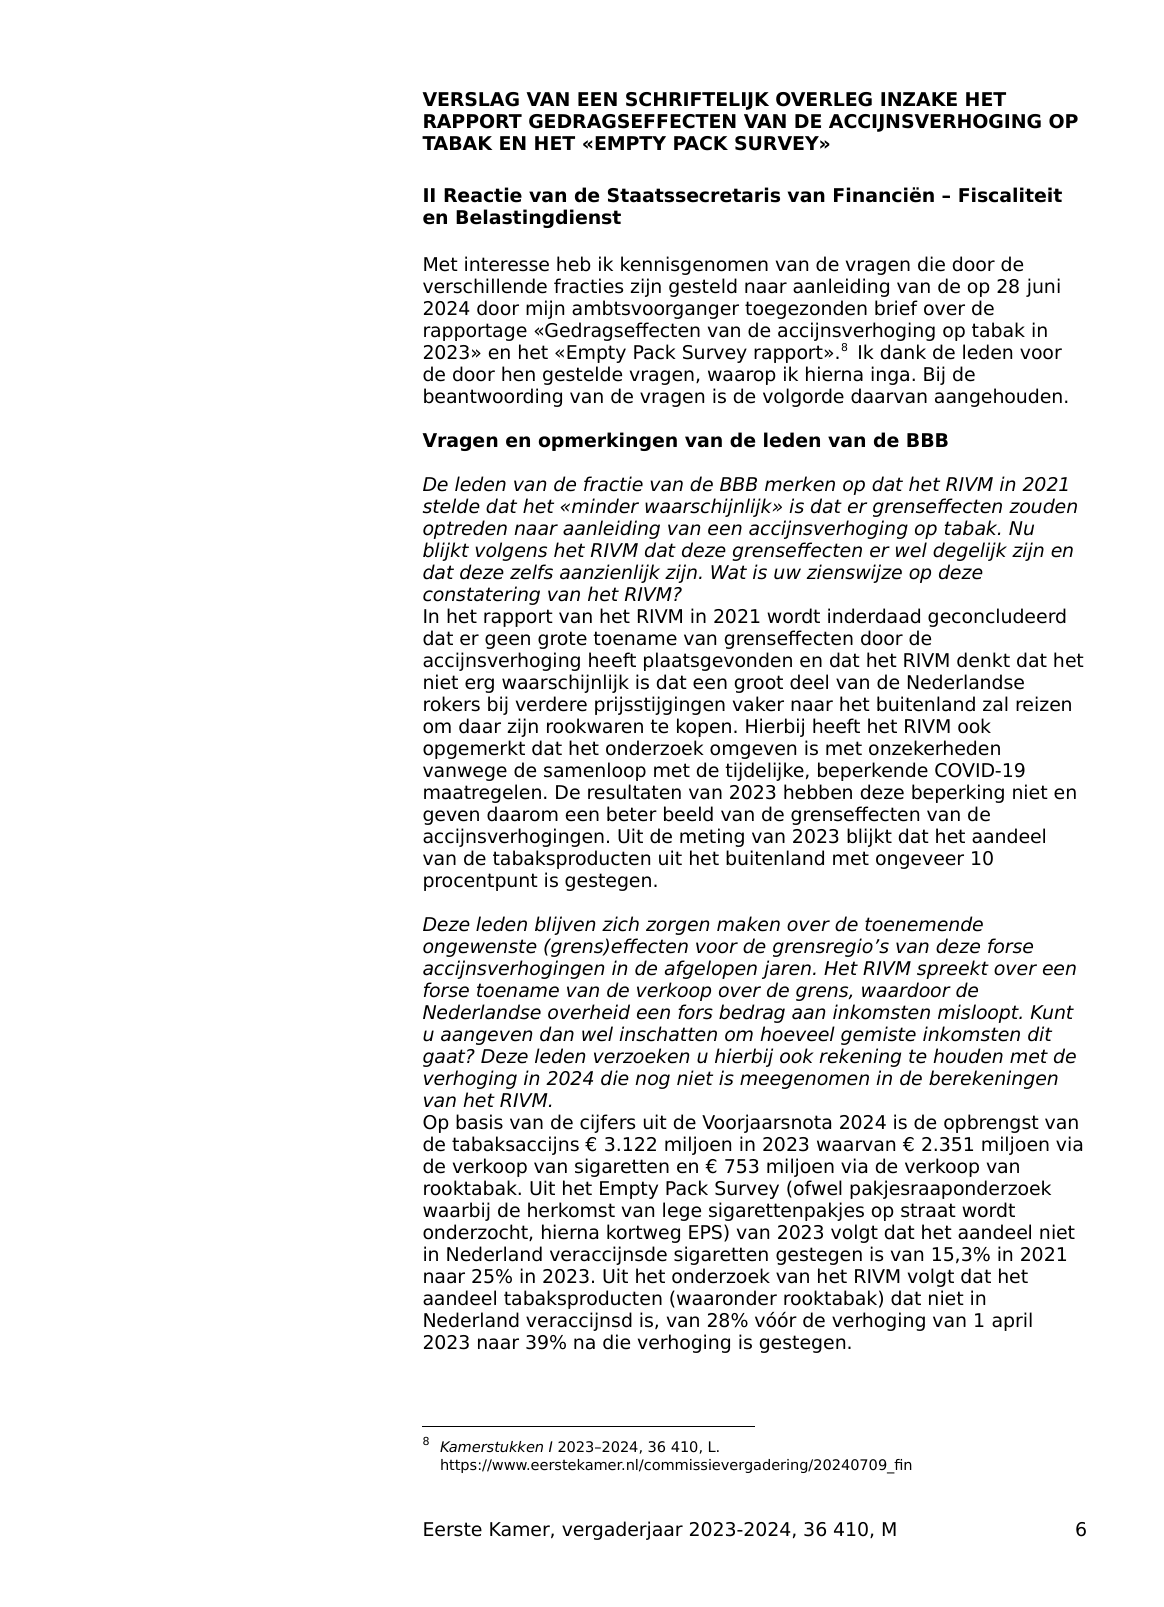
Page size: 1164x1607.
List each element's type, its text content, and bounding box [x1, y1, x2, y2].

subtitle Vragen en opmerkingen van de leden van de BBB [422, 430, 1087, 452]
text De leden van de fractie van de BBB merken op dat het RIVM in 2021 stelde dat het «minder waarschijnlijk» is dat er grenseffecten zouden optreden naar aanleiding van een accijnsverhoging op tabak. Nu blijkt volgens het RIVM dat deze grenseffecten er wel degelijk zijn en dat deze zelfs aanzienlijk zijn. Wat is uw zienswijze op deze constatering van het RIVM? [422, 474, 1087, 606]
text In het rapport van het RIVM in 2021 wordt inderdaad geconcludeerd dat er geen grote toename van grenseffecten door de accijnsverhoging heeft plaatsgevonden en dat het RIVM denkt dat het niet erg waarschijnlijk is dat een groot deel van de Nederlandse rokers bij verdere prijsstijgingen vaker naar het buitenland zal reizen om daar zijn rookwaren te kopen. Hierbij heeft het RIVM ook opgemerkt dat het onderzoek omgeven is met onzekerheden vanwege de samenloop met de tijdelijke, beperkende COVID-19 maatregelen. De resultaten van 2023 hebben deze beperking niet en geven daarom een beter beeld van de grenseffecten van de accijnsverhogingen. Uit de meting van 2023 blijkt dat het aandeel van de tabaksproducten uit het buitenland met ongeveer 10 procentpunt is gestegen. [422, 606, 1087, 892]
text Kamerstukken I 2023–2024, 36 410, L. https://www.eerstekamer.nl/commissievergadering/20240709_fin [422, 1435, 1087, 1474]
subtitle VERSLAG VAN EEN SCHRIFTELIJK OVERLEG INZAKE HET RAPPORT GEDRAGSEFFECTEN VAN DE ACCIJNSVERHOGING OP TABAK EN HET «EMPTY PACK SURVEY» [422, 89, 1087, 155]
text Deze leden blijven zich zorgen maken over de toenemende ongewenste (grens)effecten voor de grensregio’s van deze forse accijnsverhogingen in de afgelopen jaren. Het RIVM spreekt over een forse toename van de verkoop over de grens, waardoor de Nederlandse overheid een fors bedrag aan inkomsten misloopt. Kunt u aangeven dan wel inschatten om hoeveel gemiste inkomsten dit gaat? Deze leden verzoeken u hierbij ook rekening te houden met de verhoging in 2024 die nog niet is meegenomen in de berekeningen van het RIVM. [422, 914, 1087, 1112]
text Op basis van de cijfers uit de Voorjaarsnota 2024 is de opbrengst van de tabaksaccijns € 3.122 miljoen in 2023 waarvan € 2.351 miljoen via de verkoop van sigaretten en € 753 miljoen via de verkoop van rooktabak. Uit het Empty Pack Survey (ofwel pakjesraaponderzoek waarbij de herkomst van lege sigarettenpakjes op straat wordt onderzocht, hierna kortweg EPS) van 2023 volgt dat het aandeel niet in Nederland veraccijnsde sigaretten gestegen is van 15,3% in 2021 naar 25% in 2023. Uit het onderzoek van het RIVM volgt dat het aandeel tabaksproducten (waaronder rooktabak) dat niet in Nederland veraccijnsd is, van 28% vóór de verhoging van 1 april 2023 naar 39% na die verhoging is gestegen. [422, 1112, 1087, 1353]
subtitle II Reactie van de Staatssecretaris van Financiën – Fiscaliteit en Belastingdienst [422, 185, 1087, 229]
text Met interesse heb ik kennisgenomen van de vragen die door de verschillende fracties zijn gesteld naar aanleiding van de op 28 juni 2024 door mijn ambtsvoorganger toegezonden brief over de rapportage «Gedragseffecten van de accijnsverhoging op tabak in 2023» en het «Empty Pack Survey rapport». Ik dank de leden voor de door hen gestelde vragen, waarop ik hierna inga. Bij de beantwoording van de vragen is de volgorde daarvan aangehouden. [422, 254, 1087, 408]
